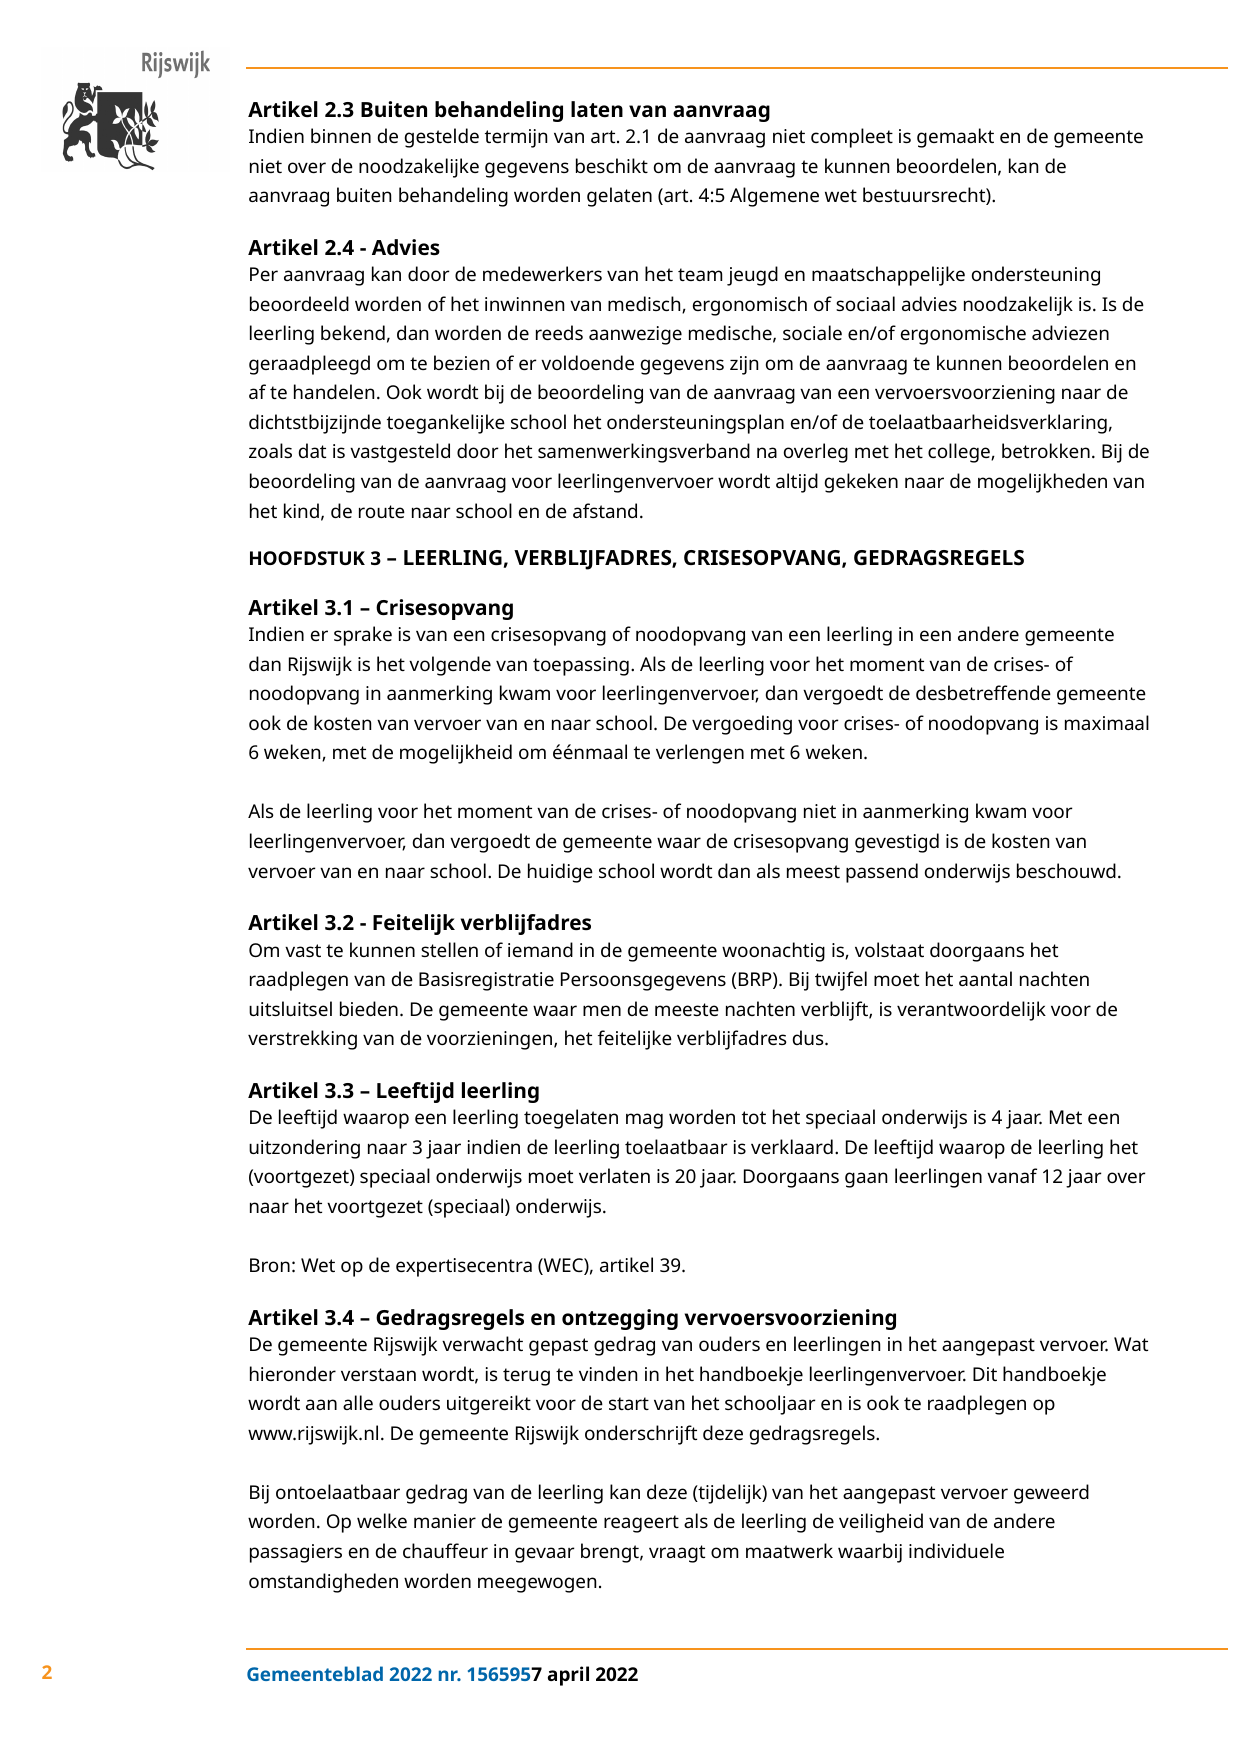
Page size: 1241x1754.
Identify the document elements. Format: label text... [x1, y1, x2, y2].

text Bron: Wet op de expertisecentra (WEC), artikel 39. [248, 1252, 1152, 1278]
text Artikel 3.4 – Gedragsregels en ontzegging vervoersvoorziening [248, 1303, 1152, 1331]
text Als de leerling voor het moment van de crises- of noodopvang niet in aanmerking kwam voor leerlingenvervoer, dan vergoedt de gemeente waar de crisesopvang gevestigd is de kosten van vervoer van en naar school. De huidige school wordt dan als meest passend onderwijs beschouwd. [248, 799, 1152, 884]
text Artikel 3.2 - Feitelijk verblijfadres [248, 908, 1152, 937]
picture [41, 47, 231, 172]
text De gemeente Rijswijk verwacht gepast gedrag van ouders en leerlingen in het aangepast vervoer. Wat hieronder verstaan wordt, is terug te vinden in het handboekje leerlingenvervoer. Dit handboekje wordt aan alle ouders uitgereikt voor de start van het schooljaar en is ook te raadplegen op www.rijswijk.nl. De gemeente Rijswijk onderschrijft deze gedragsregels. [248, 1331, 1152, 1446]
text Indien binnen de gestelde termijn van art. 2.1 de aanvraag niet compleet is gemaakt en de gemeente niet over de noodzakelijke gegevens beschikt om de aanvraag te kunnen beoordelen, kan de aanvraag buiten behandeling worden gelaten (art. 4:5 Algemene wet bestuursrecht). [248, 123, 1152, 208]
text Artikel 3.1 – Crisesopvang [248, 593, 1152, 621]
text Artikel 3.3 – Leeftijd leerling [248, 1076, 1152, 1104]
text Artikel 2.3 Buiten behandeling laten van aanvraag [248, 95, 1152, 123]
text Om vast te kunnen stellen of iemand in de gemeente woonachtig is, volstaat doorgaans het raadplegen van de Basisregistratie Persoonsgegevens (BRP). Bij twijfel moet het aantal nachten uitsluitsel bieden. De gemeente waar men de meeste nachten verblijft, is verantwoordelijk voor de verstrekking van de voorzieningen, het feitelijke verblijfadres dus. [248, 937, 1152, 1051]
text Per aanvraag kan door de medewerkers van het team jeugd en maatschappelijke ondersteuning beoordeeld worden of het inwinnen van medisch, ergonomisch of sociaal advies noodzakelijk is. Is de leerling bekend, dan worden de reeds aanwezige medische, sociale en/of ergonomische adviezen geraadpleegd om te bezien of er voldoende gegevens zijn om de aanvraag te kunnen beoordelen en af te handelen. Ook wordt bij de beoordeling van de aanvraag van een vervoersvoorziening naar de dichtstbijzijnde toegankelijke school het ondersteuningsplan en/of de toelaatbaarheidsverklaring, zoals dat is vastgesteld door het samenwerkingsverband na overleg met het college, betrokken. Bij de beoordeling van de aanvraag voor leerlingenvervoer wordt altijd gekeken naar de mogelijkheden van het kind, de route naar school en de afstand. [248, 261, 1152, 524]
text Indien er sprake is van een crisesopvang of noodopvang van een leerling in een andere gemeente dan Rijswijk is het volgende van toepassing. Als de leerling voor het moment van de crises- of noodopvang in aanmerking kwam voor leerlingenvervoer, dan vergoedt de desbetreffende gemeente ook de kosten van vervoer van en naar school. De vergoeding voor crises- of noodopvang is maximaal 6 weken, met de mogelijkheid om éénmaal te verlengen met 6 weken. [248, 621, 1152, 765]
text Bij ontoelaatbaar gedrag van de leerling kan deze (tijdelijk) van het aangepast vervoer geweerd worden. Op welke manier de gemeente reageert als de leerling de veiligheid van de andere passagiers en de chauffeur in gevaar brengt, vraagt om maatwerk waarbij individuele omstandigheden worden meegewogen. [248, 1479, 1152, 1593]
text HOOFDSTUK 3 – LEERLING, VERBLIJFADRES, CRISESOPVANG, GEDRAGSREGELS [248, 543, 1152, 572]
text Artikel 2.4 - Advies [248, 233, 1152, 261]
text De leeftijd waarop een leerling toegelaten mag worden tot het speciaal onderwijs is 4 jaar. Met een uitzondering naar 3 jaar indien de leerling toelaatbaar is verklaard. De leeftijd waarop de leerling het (voortgezet) speciaal onderwijs moet verlaten is 20 jaar. Doorgaans gaan leerlingen vanaf 12 jaar over naar het voortgezet (speciaal) onderwijs. [248, 1104, 1152, 1219]
